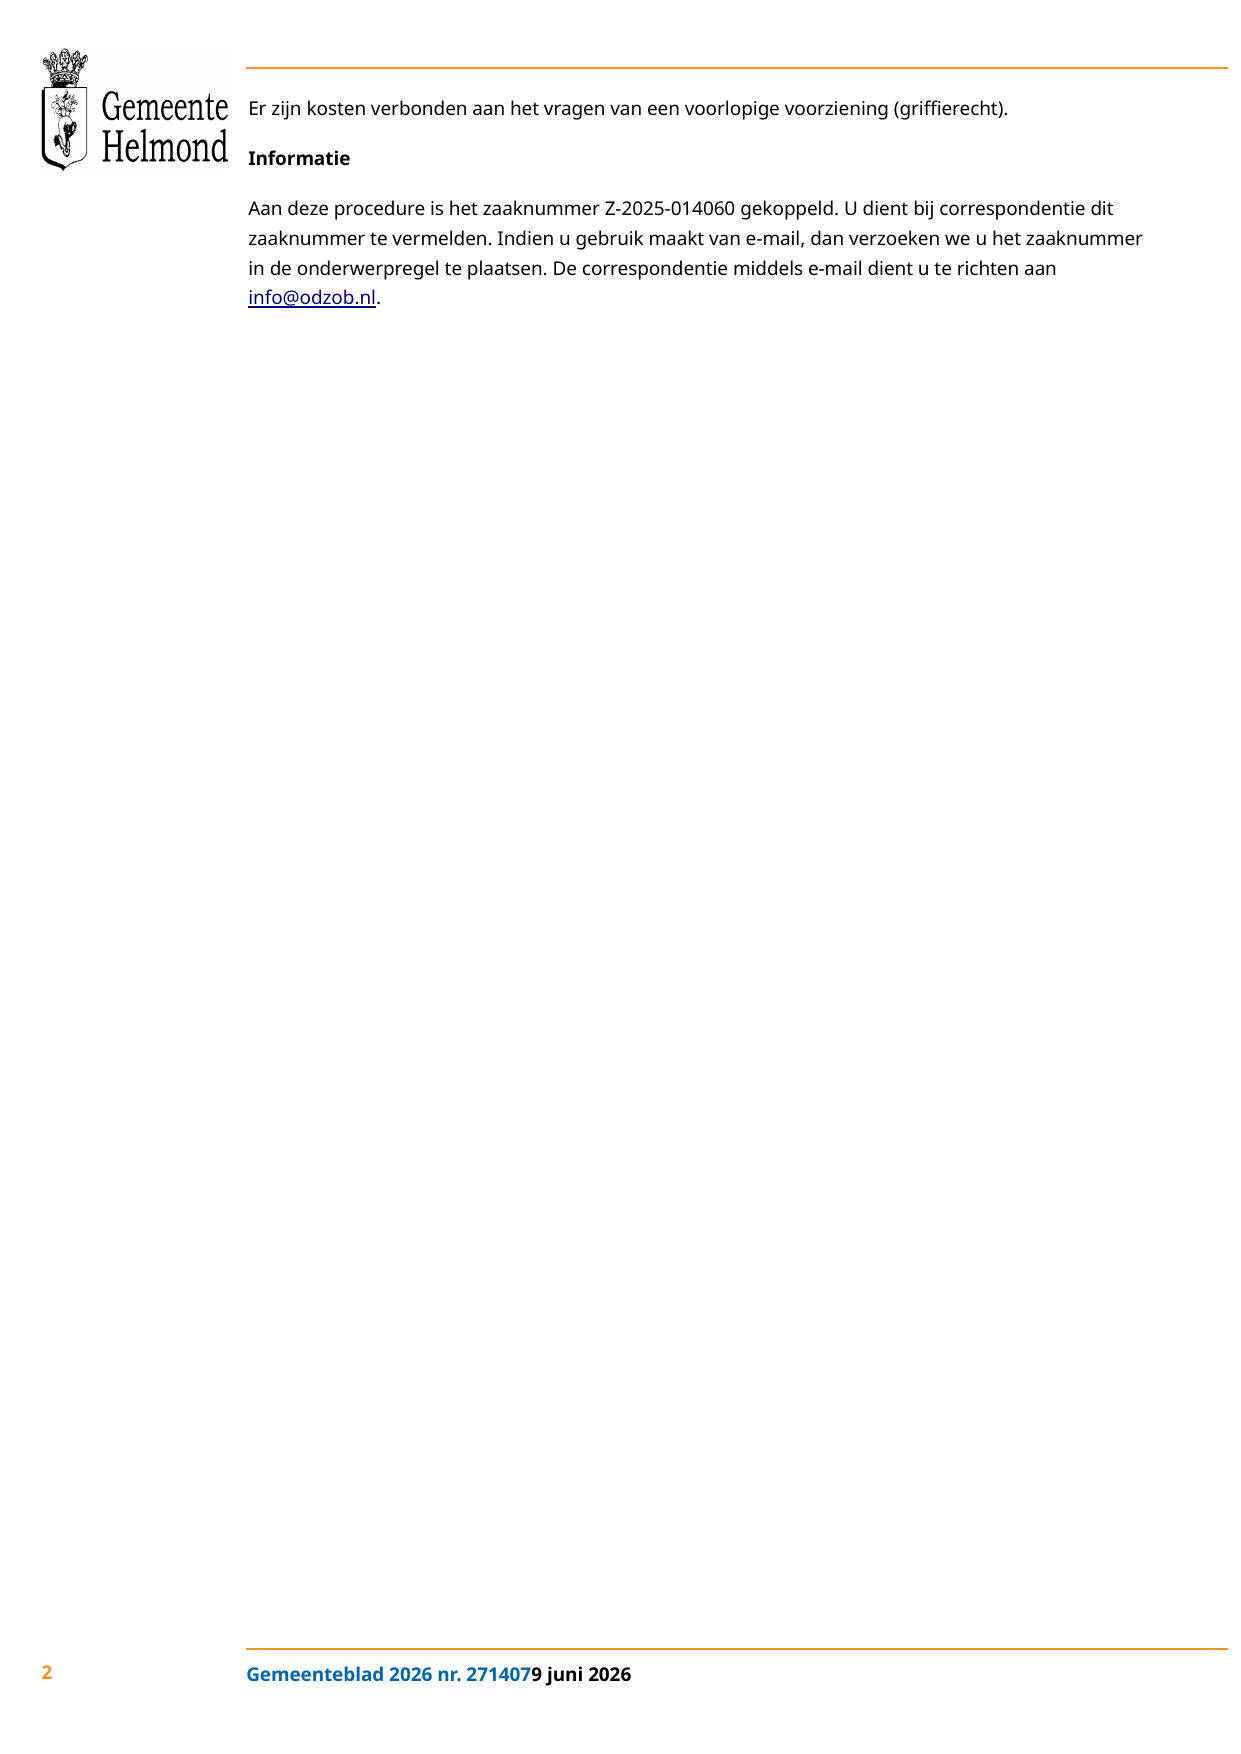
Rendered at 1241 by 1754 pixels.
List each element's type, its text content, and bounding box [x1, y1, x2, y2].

picture [41, 47, 231, 172]
text Er zijn kosten verbonden aan het vragen van een voorlopige voorziening (griffierecht). [248, 95, 1152, 121]
text Informatie [248, 145, 1152, 171]
text Aan deze procedure is het zaaknummer Z-2025-014060 gekoppeld. U dient bij correspondentie dit zaaknummer te vermelden. Indien u gebruik maakt van e-mail, dan verzoeken we u het zaaknummer in de onderwerpregel te plaatsen. De correspondentie middels e-mail dient u te richten aan info@odzob.nl. [248, 196, 1152, 310]
